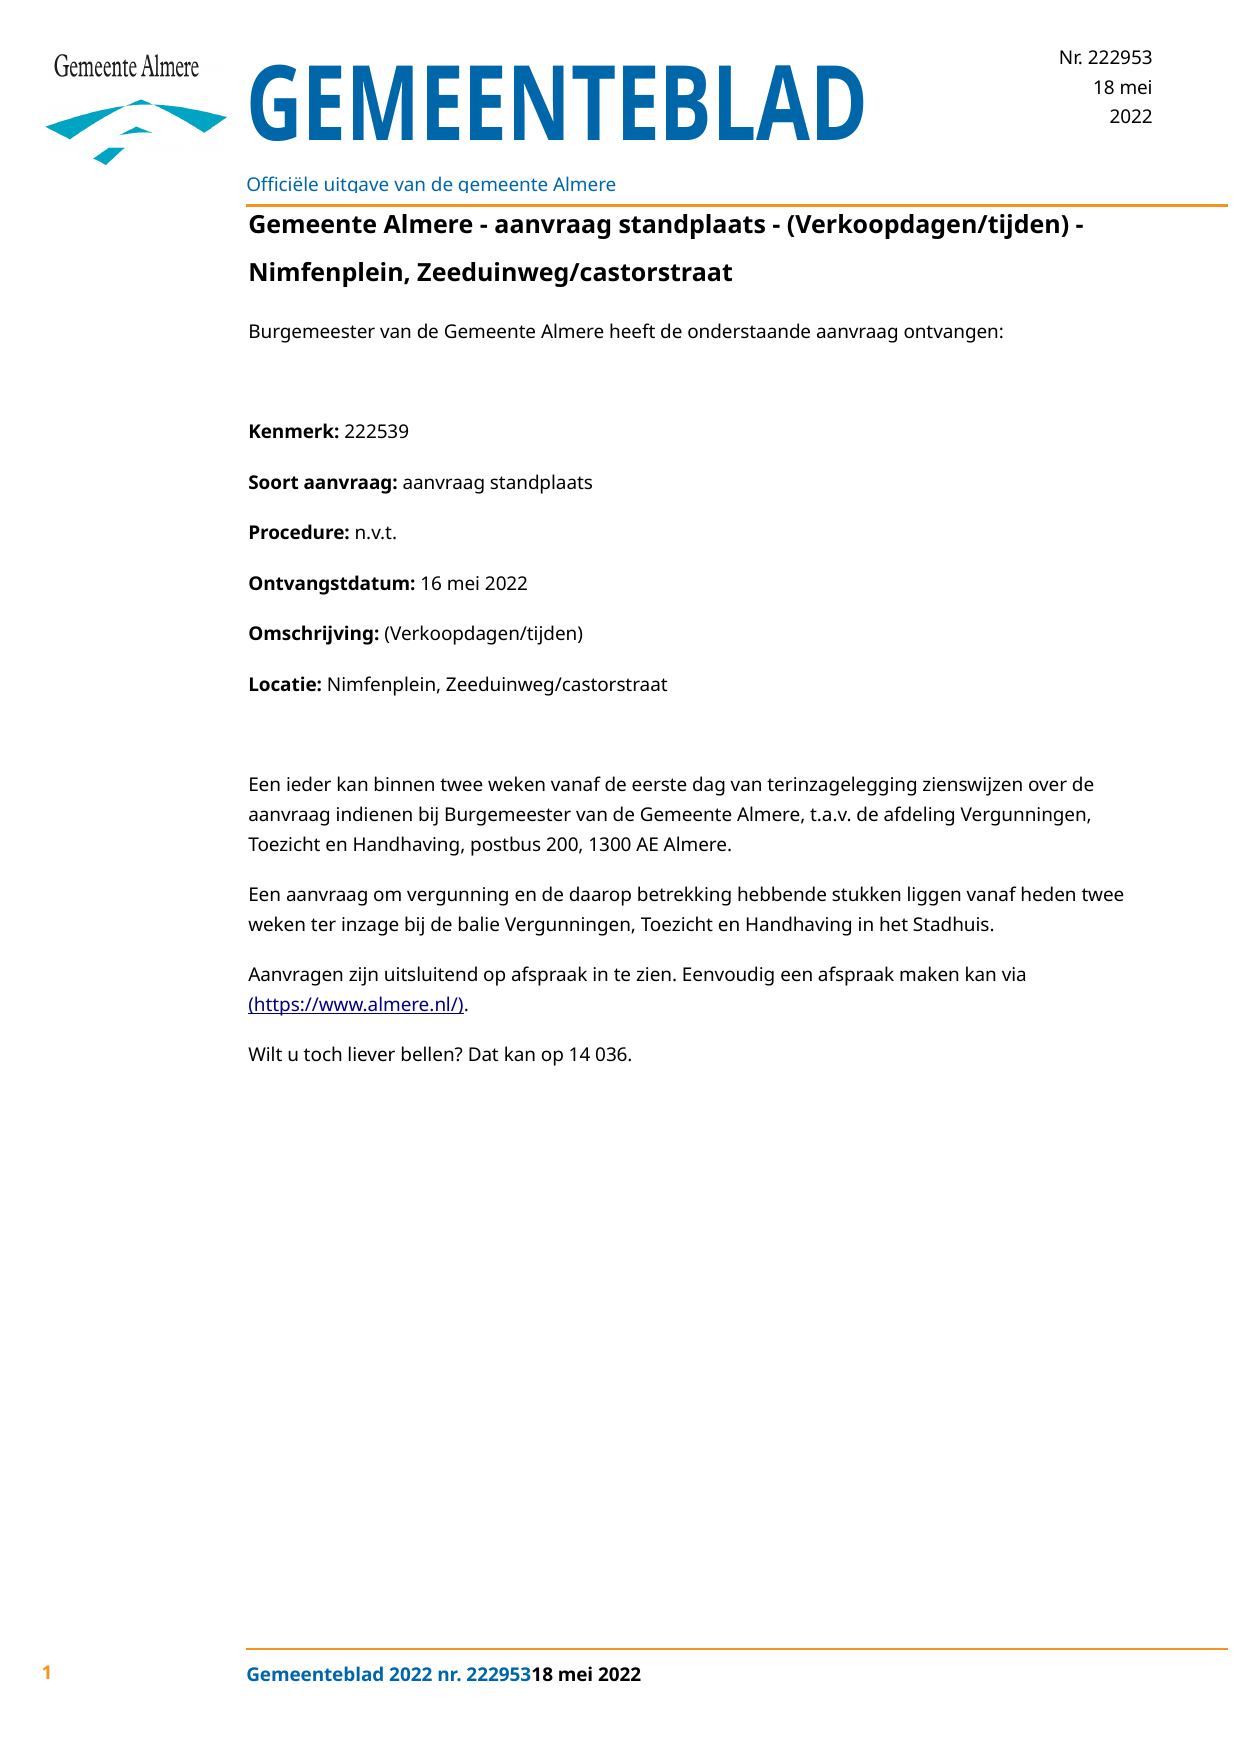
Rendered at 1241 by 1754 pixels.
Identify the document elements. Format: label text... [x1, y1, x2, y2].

text Burgemeester van de Gemeente Almere heeft de onderstaande aanvraag ontvangen: [248, 318, 1152, 344]
text Kenmerk: 222539 [248, 419, 1152, 444]
text Een aanvraag om vergunning en de daarop betrekking hebbende stukken liggen vanaf heden twee weken ter inzage bij de balie Vergunningen, Toezicht en Handhaving in het Stadhuis. [248, 881, 1152, 937]
text Aanvragen zijn uitsluitend op afspraak in te zien. Eenvoudig een afspraak maken kan via (https://www.almere.nl/). [248, 961, 1152, 1017]
text Een ieder kan binnen twee weken vanaf de eerste dag van terinzagelegging zienswijzen over de aanvraag indienen bij Burgemeester van de Gemeente Almere, t.a.v. de afdeling Vergunningen, Toezicht en Handhaving, postbus 200, 1300 AE Almere. [248, 772, 1152, 857]
text Ontvangstdatum: 16 mei 2022 [248, 570, 1152, 596]
text Omschrijving: (Verkoopdagen/tijden) [248, 620, 1152, 646]
picture [41, 47, 231, 172]
text Procedure: n.v.t. [248, 519, 1152, 545]
text Gemeente Almere - aanvraag standplaats - (Verkoopdagen/tijden) - Nimfenplein, Zeeduinweg/castorstraat [248, 207, 1152, 288]
text Locatie: Nimfenplein, Zeeduinweg/castorstraat [248, 671, 1152, 697]
text Soort aanvraag: aanvraag standplaats [248, 469, 1152, 495]
text Wilt u toch liever bellen? Dat kan op 14 036. [248, 1041, 1152, 1067]
